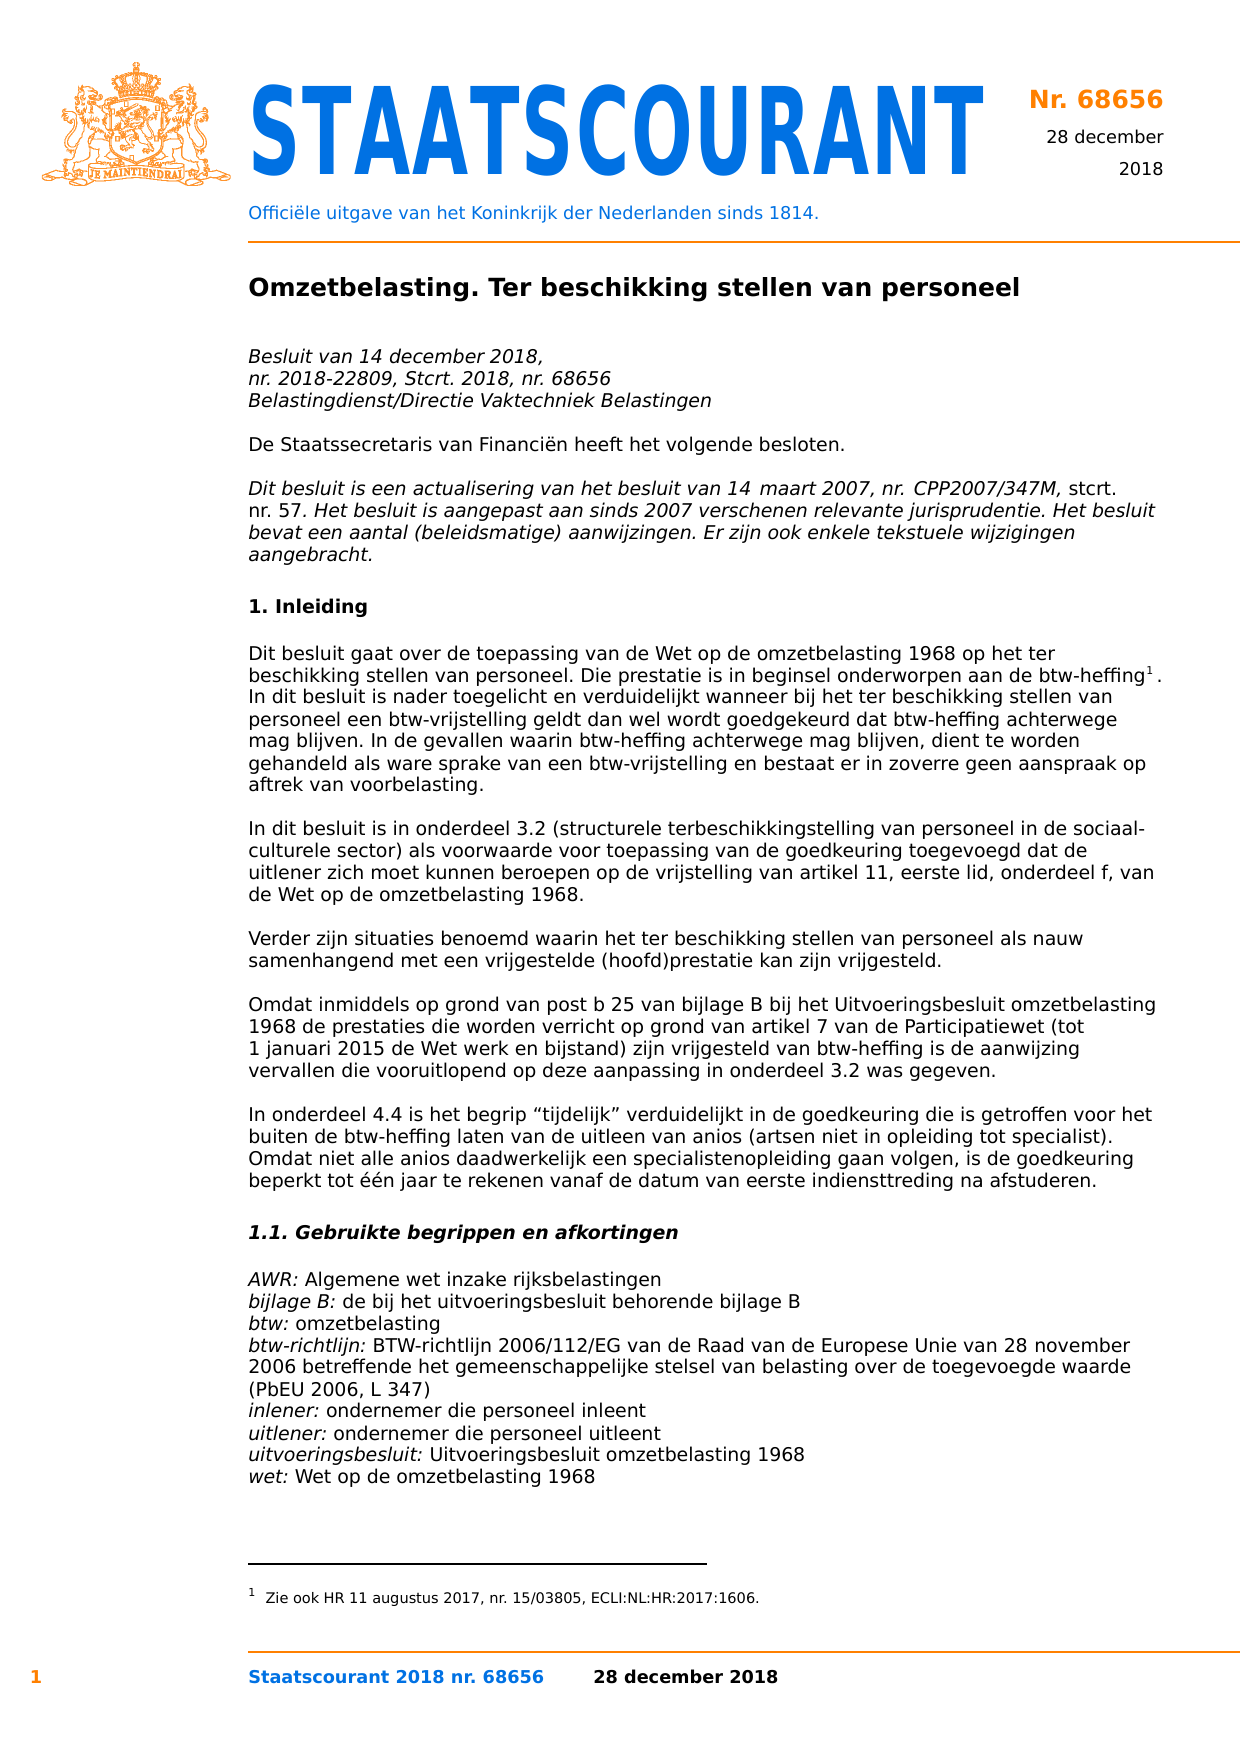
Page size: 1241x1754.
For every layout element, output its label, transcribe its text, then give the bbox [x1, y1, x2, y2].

table_header [25, 62, 248, 241]
text uitlener: ondernemer die personeel uitleent [248, 1422, 1163, 1444]
text Besluit van 14 december 2018, [248, 346, 1163, 368]
text AWR: Algemene wet inzake rijksbelastingen [248, 1268, 1163, 1291]
picture [41, 62, 231, 186]
text inlener: ondernemer die personeel inleent [248, 1400, 1163, 1422]
text De Staatssecretaris van Financiën heeft het volgende besloten. [248, 434, 1163, 456]
text Dit besluit is een actualisering van het besluit van 14 maart 2007, nr. CPP2007/347M, stcrt. nr. 57. Het besluit is aangepast aan sinds 2007 verschenen relevante jurisprudentie. Het besluit bevat een aantal (beleidsmatige) aanwijzingen. Er zijn ook enkele tekstuele wijzigingen aangebracht. [248, 478, 1163, 566]
text Zie ook HR 11 augustus 2017, nr. 15/03805, ECLI:NL:HR:2017:1606. [248, 1586, 1163, 1608]
text btw: omzetbelasting [248, 1312, 1163, 1334]
text nr. 2018-22809, Stcrt. 2018, nr. 68656 [248, 368, 1163, 390]
table_cell 28 december [998, 121, 1240, 153]
text Omdat inmiddels op grond van post b 25 van bijlage B bij het Uitvoeringsbesluit omzetbelasting 1968 de prestaties die worden verricht op grond van artikel 7 van de Participatiewet (tot 1 januari 2015 de Wet werk en bijstand) zijn vrijgesteld van btw-heffing is de aanwijzing vervallen die vooruitlopend op deze aanpassing in onderdeel 3.2 was gegeven. [248, 994, 1163, 1082]
table_cell 2018 [998, 153, 1240, 203]
table_header STAATSCOURANT [248, 62, 998, 203]
text uitvoeringsbesluit: Uitvoeringsbesluit omzetbelasting 1968 [248, 1444, 1163, 1466]
text Dit besluit gaat over de toepassing van de Wet op de omzetbelasting 1968 op het ter beschikking stellen van personeel. Die prestatie is in beginsel onderworpen aan de btw-heffing. In dit besluit is nader toegelicht en verduidelijkt wanneer bij het ter beschikking stellen van personeel een btw-vrijstelling geldt dan wel wordt goedgekeurd dat btw-heffing achterwege mag blijven. In de gevallen waarin btw-heffing achterwege mag blijven, dient te worden gehandeld als ware sprake van een btw-vrijstelling en bestaat er in zoverre geen aanspraak op aftrek van voorbelasting. [248, 642, 1163, 796]
text Verder zijn situaties benoemd waarin het ter beschikking stellen van personeel als nauw samenhangend met een vrijgestelde (hoofd)prestatie kan zijn vrijgesteld. [248, 928, 1163, 972]
subtitle 1. Inleiding [248, 596, 1163, 617]
table_cell Officiële uitgave van het Koninkrijk der Nederlanden sinds 1814. [248, 203, 1240, 241]
subtitle Omzetbelasting. Ter beschikking stellen van personeel [248, 273, 1163, 302]
text Belastingdienst/Directie Vaktechniek Belastingen [248, 390, 1163, 412]
text bijlage B: de bij het uitvoeringsbesluit behorende bijlage B [248, 1291, 1163, 1312]
text btw-richtlijn: BTW-richtlijn 2006/112/EG van de Raad van de Europese Unie van 28 november 2006 betreffende het gemeenschappelijke stelsel van belasting over de toegevoegde waarde (PbEU 2006, L 347) [248, 1334, 1163, 1400]
text In onderdeel 4.4 is het begrip “tijdelijk” verduidelijkt in de goedkeuring die is getroffen voor het buiten de btw-heffing laten van de uitleen van anios (artsen niet in opleiding tot specialist). Omdat niet alle anios daadwerkelijk een specialistenopleiding gaan volgen, is de goedkeuring beperkt tot één jaar te rekenen vanaf de datum van eerste indiensttreding na afstuderen. [248, 1104, 1163, 1192]
subtitle 1.1. Gebruikte begrippen en afkortingen [248, 1222, 1163, 1243]
text In dit besluit is in onderdeel 3.2 (structurele terbeschikkingstelling van personeel in de sociaal-culturele sector) als voorwaarde voor toepassing van de goedkeuring toegevoegd dat de uitlener zich moet kunnen beroepen op de vrijstelling van artikel 11, eerste lid, onderdeel f, van de Wet op de omzetbelasting 1968. [248, 818, 1163, 906]
table_header Nr. 68656 [998, 62, 1240, 121]
text wet: Wet op de omzetbelasting 1968 [248, 1466, 1163, 1488]
